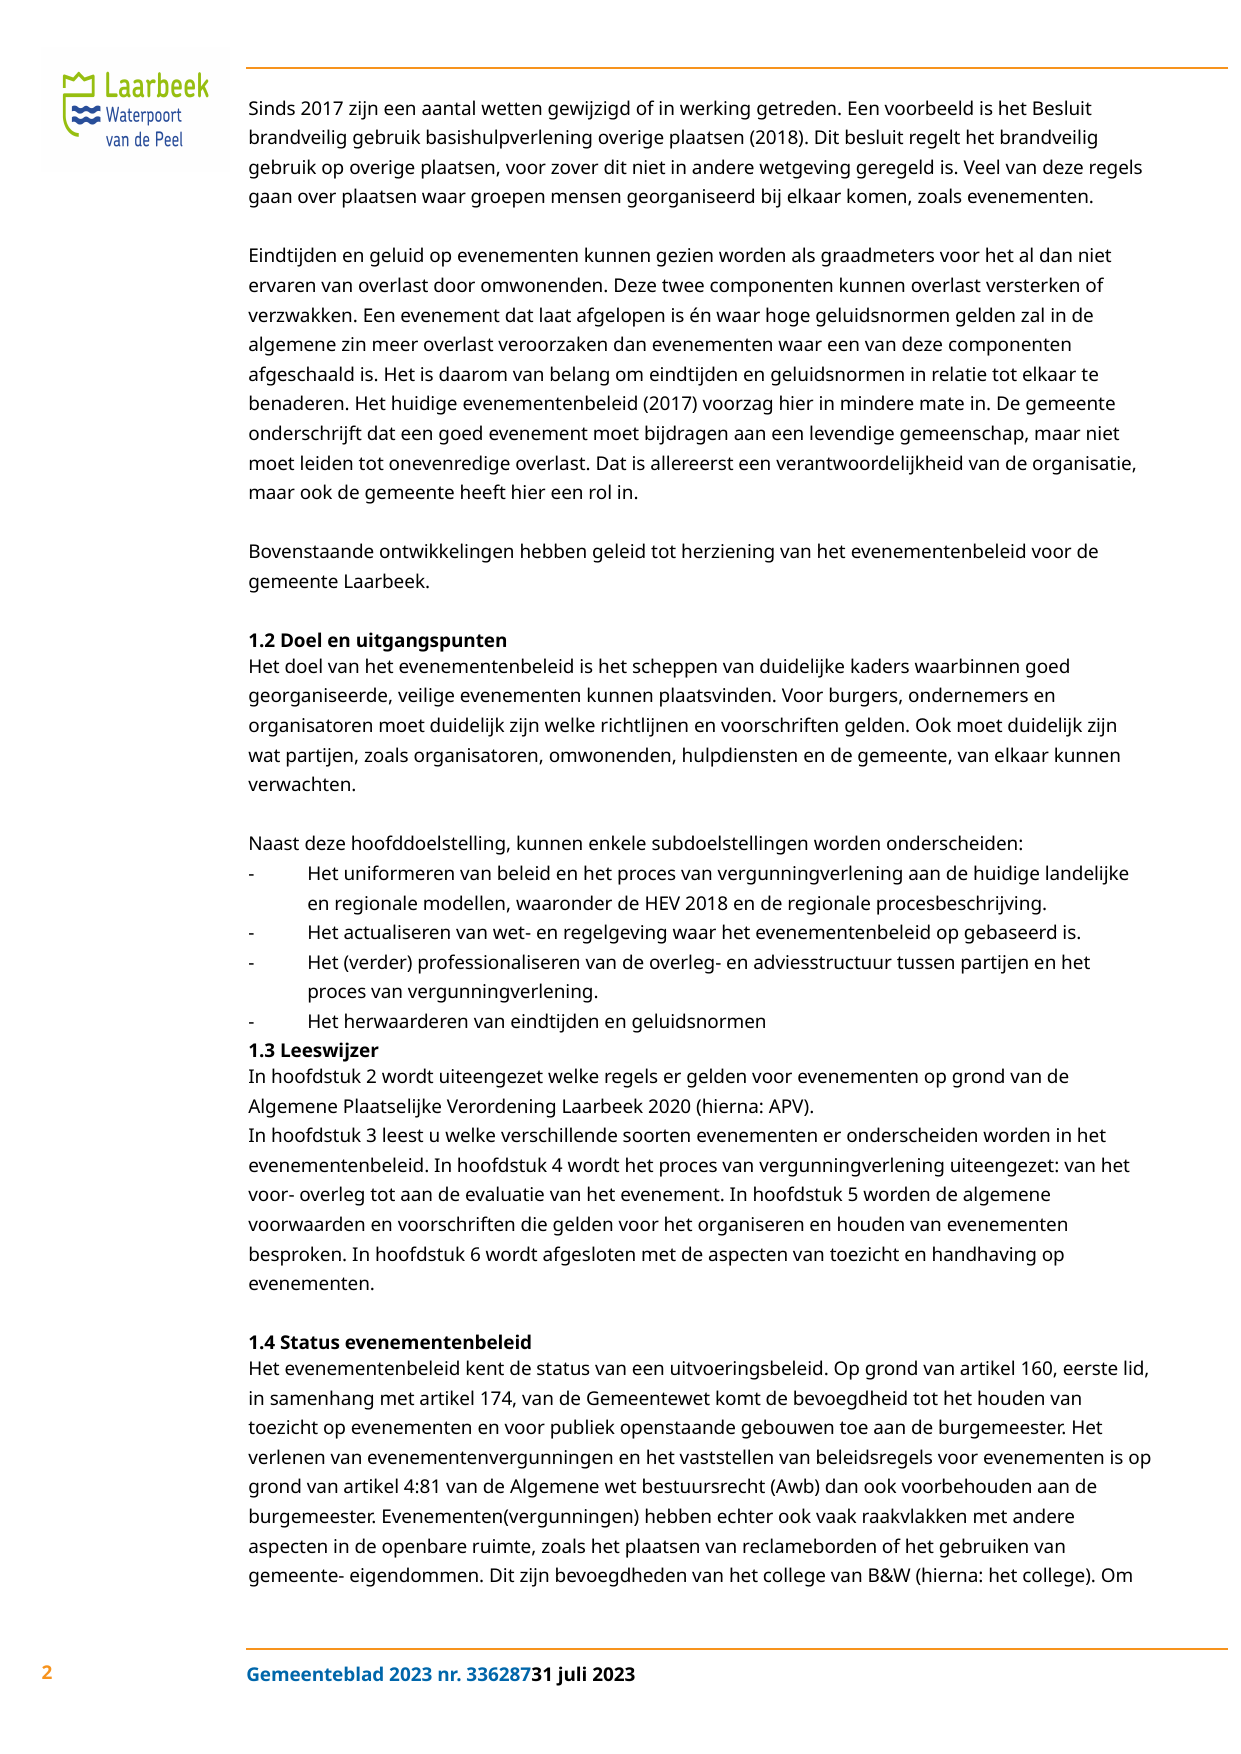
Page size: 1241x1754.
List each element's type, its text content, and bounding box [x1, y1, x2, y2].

list Het uniformeren van beleid en het proces van vergunningverlening aan de huidige landelijke en regionale modellen, waaronder de HEV 2018 en de regionale procesbeschrijving. [248, 860, 1152, 915]
text Sinds 2017 zijn een aantal wetten gewijzigd of in werking getreden. Een voorbeeld is het Besluit brandveilig gebruik basishulpverlening overige plaatsen (2018). Dit besluit regelt het brandveilig gebruik op overige plaatsen, voor zover dit niet in andere wetgeving geregeld is. Veel van deze regels gaan over plaatsen waar groepen mensen georganiseerd bij elkaar komen, zoals evenementen. [248, 95, 1152, 209]
text Het evenementenbeleid kent de status van een uitvoeringsbeleid. Op grond van artikel 160, eerste lid, in samenhang met artikel 174, van de Gemeentewet komt de bevoegdheid tot het houden van toezicht op evenementen en voor publiek openstaande gebouwen toe aan de burgemeester. Het verlenen van evenementenvergunningen en het vaststellen van beleidsregels voor evenementen is op grond van artikel 4:81 van de Algemene wet bestuursrecht (Awb) dan ook voorbehouden aan de burgemeester. Evenementen(vergunningen) hebben echter ook vaak raakvlakken met andere aspecten in de openbare ruimte, zoals het plaatsen van reclameborden of het gebruiken van gemeente- eigendommen. Dit zijn bevoegdheden van het college van B&W (hierna: het college). Om [248, 1355, 1152, 1588]
text Naast deze hoofddoelstelling, kunnen enkele subdoelstellingen worden onderscheiden: [248, 831, 1152, 856]
list Het (verder) professionaliseren van de overleg- en adviesstructuur tussen partijen en het proces van vergunningverlening. [248, 949, 1152, 1004]
list Het actualiseren van wet- en regelgeving waar het evenementenbeleid op gebaseerd is. [248, 919, 1152, 945]
text In hoofdstuk 2 wordt uiteengezet welke regels er gelden voor evenementen op grond van de Algemene Plaatselijke Verordening Laarbeek 2020 (hierna: APV). [248, 1063, 1152, 1119]
text Het doel van het evenementenbeleid is het scheppen van duidelijke kaders waarbinnen goed georganiseerde, veilige evenementen kunnen plaatsvinden. Voor burgers, ondernemers en organisatoren moet duidelijk zijn welke richtlijnen en voorschriften gelden. Ook moet duidelijk zijn wat partijen, zoals organisatoren, omwonenden, hulpdiensten en de gemeente, van elkaar kunnen verwachten. [248, 653, 1152, 797]
text In hoofdstuk 3 leest u welke verschillende soorten evenementen er onderscheiden worden in het evenementenbeleid. In hoofdstuk 4 wordt het proces van vergunningverlening uiteengezet: van het voor- overleg tot aan de evaluatie van het evenement. In hoofdstuk 5 worden de algemene voorwaarden en voorschriften die gelden voor het organiseren en houden van evenementen besproken. In hoofdstuk 6 wordt afgesloten met de aspecten van toezicht en handhaving op evenementen. [248, 1122, 1152, 1296]
text 1.2 Doel en uitgangspunten [248, 627, 1152, 653]
picture [41, 47, 231, 172]
text 1.3 Leeswijzer [248, 1038, 1152, 1063]
text Eindtijden en geluid op evenementen kunnen gezien worden als graadmeters voor het al dan niet ervaren van overlast door omwonenden. Deze twee componenten kunnen overlast versterken of verzwakken. Een evenement dat laat afgelopen is én waar hoge geluidsnormen gelden zal in de algemene zin meer overlast veroorzaken dan evenementen waar een van deze componenten afgeschaald is. Het is daarom van belang om eindtijden en geluidsnormen in relatie tot elkaar te benaderen. Het huidige evenementenbeleid (2017) voorzag hier in mindere mate in. De gemeente onderschrijft dat een goed evenement moet bijdragen aan een levendige gemeenschap, maar niet moet leiden tot onevenredige overlast. Dat is allereerst een verantwoordelijkheid van de organisatie, maar ook de gemeente heeft hier een rol in. [248, 243, 1152, 505]
list Het herwaarderen van eindtijden en geluidsnormen [248, 1008, 1152, 1034]
text Bovenstaande ontwikkelingen hebben geleid tot herziening van het evenementenbeleid voor de gemeente Laarbeek. [248, 538, 1152, 594]
text 1.4 Status evenementenbeleid [248, 1329, 1152, 1355]
